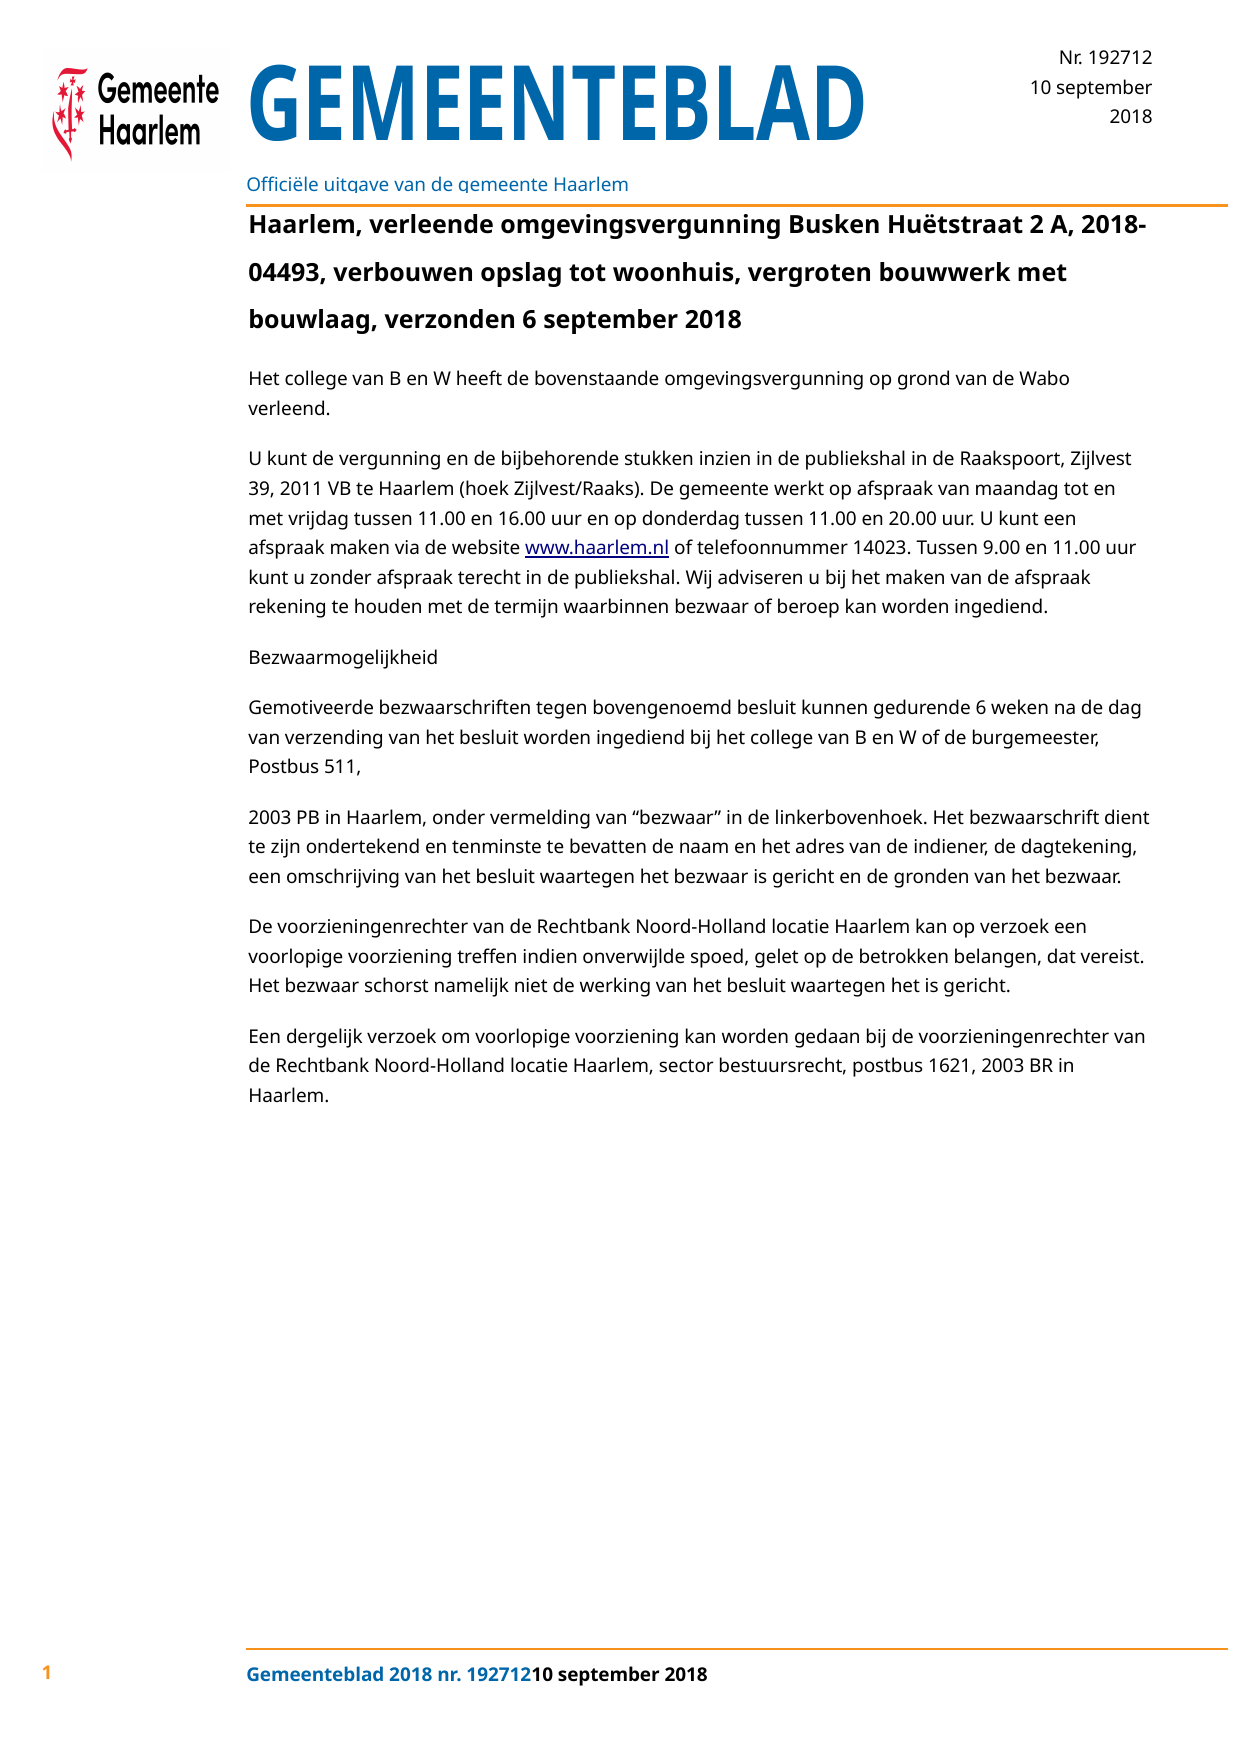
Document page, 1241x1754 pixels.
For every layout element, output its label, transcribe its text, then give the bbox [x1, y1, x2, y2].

picture [41, 47, 231, 172]
text Bezwaarmogelijkheid [248, 644, 1152, 669]
text Een dergelijk verzoek om voorlopige voorziening kan worden gedaan bij de voorzieningenrechter van de Rechtbank Noord-Holland locatie Haarlem, sector bestuursrecht, postbus 1621, 2003 BR in Haarlem. [248, 1023, 1152, 1108]
text Het college van B en W heeft de bovenstaande omgevingsvergunning op grond van de Wabo verleend. [248, 366, 1152, 421]
text Gemotiveerde bezwaarschriften tegen bovengenoemd besluit kunnen gedurende 6 weken na de dag van verzending van het besluit worden ingediend bij het college van B en W of de burgemeester, Postbus 511, [248, 694, 1152, 779]
text De voorzieningenrechter van de Rechtbank Noord-Holland locatie Haarlem kan op verzoek een voorlopige voorziening treffen indien onverwijlde spoed, gelet op de betrokken belangen, dat vereist. Het bezwaar schorst namelijk niet de werking van het besluit waartegen het is gericht. [248, 913, 1152, 998]
text U kunt de vergunning en de bijbehorende stukken inzien in de publiekshal in de Raakspoort, Zijlvest 39, 2011 VB te Haarlem (hoek Zijlvest/Raaks). De gemeente werkt op afspraak van maandag tot en met vrijdag tussen 11.00 en 16.00 uur en op donderdag tussen 11.00 en 20.00 uur. U kunt een afspraak maken via de website www.haarlem.nl of telefoonnummer 14023. Tussen 9.00 en 11.00 uur kunt u zonder afspraak terecht in de publiekshal. Wij adviseren u bij het maken van de afspraak rekening te houden met de termijn waarbinnen bezwaar of beroep kan worden ingediend. [248, 446, 1152, 619]
text Haarlem, verleende omgevingsvergunning Busken Huëtstraat 2 A, 2018-04493, verbouwen opslag tot woonhuis, vergroten bouwwerk met bouwlaag, verzonden 6 september 2018 [248, 207, 1152, 336]
text 2003 PB in Haarlem, onder vermelding van “bezwaar” in de linkerbovenhoek. Het bezwaarschrift dient te zijn ondertekend en tenminste te bevatten de naam en het adres van de indiener, de dagtekening, een omschrijving van het besluit waartegen het bezwaar is gericht en de gronden van het bezwaar. [248, 804, 1152, 889]
